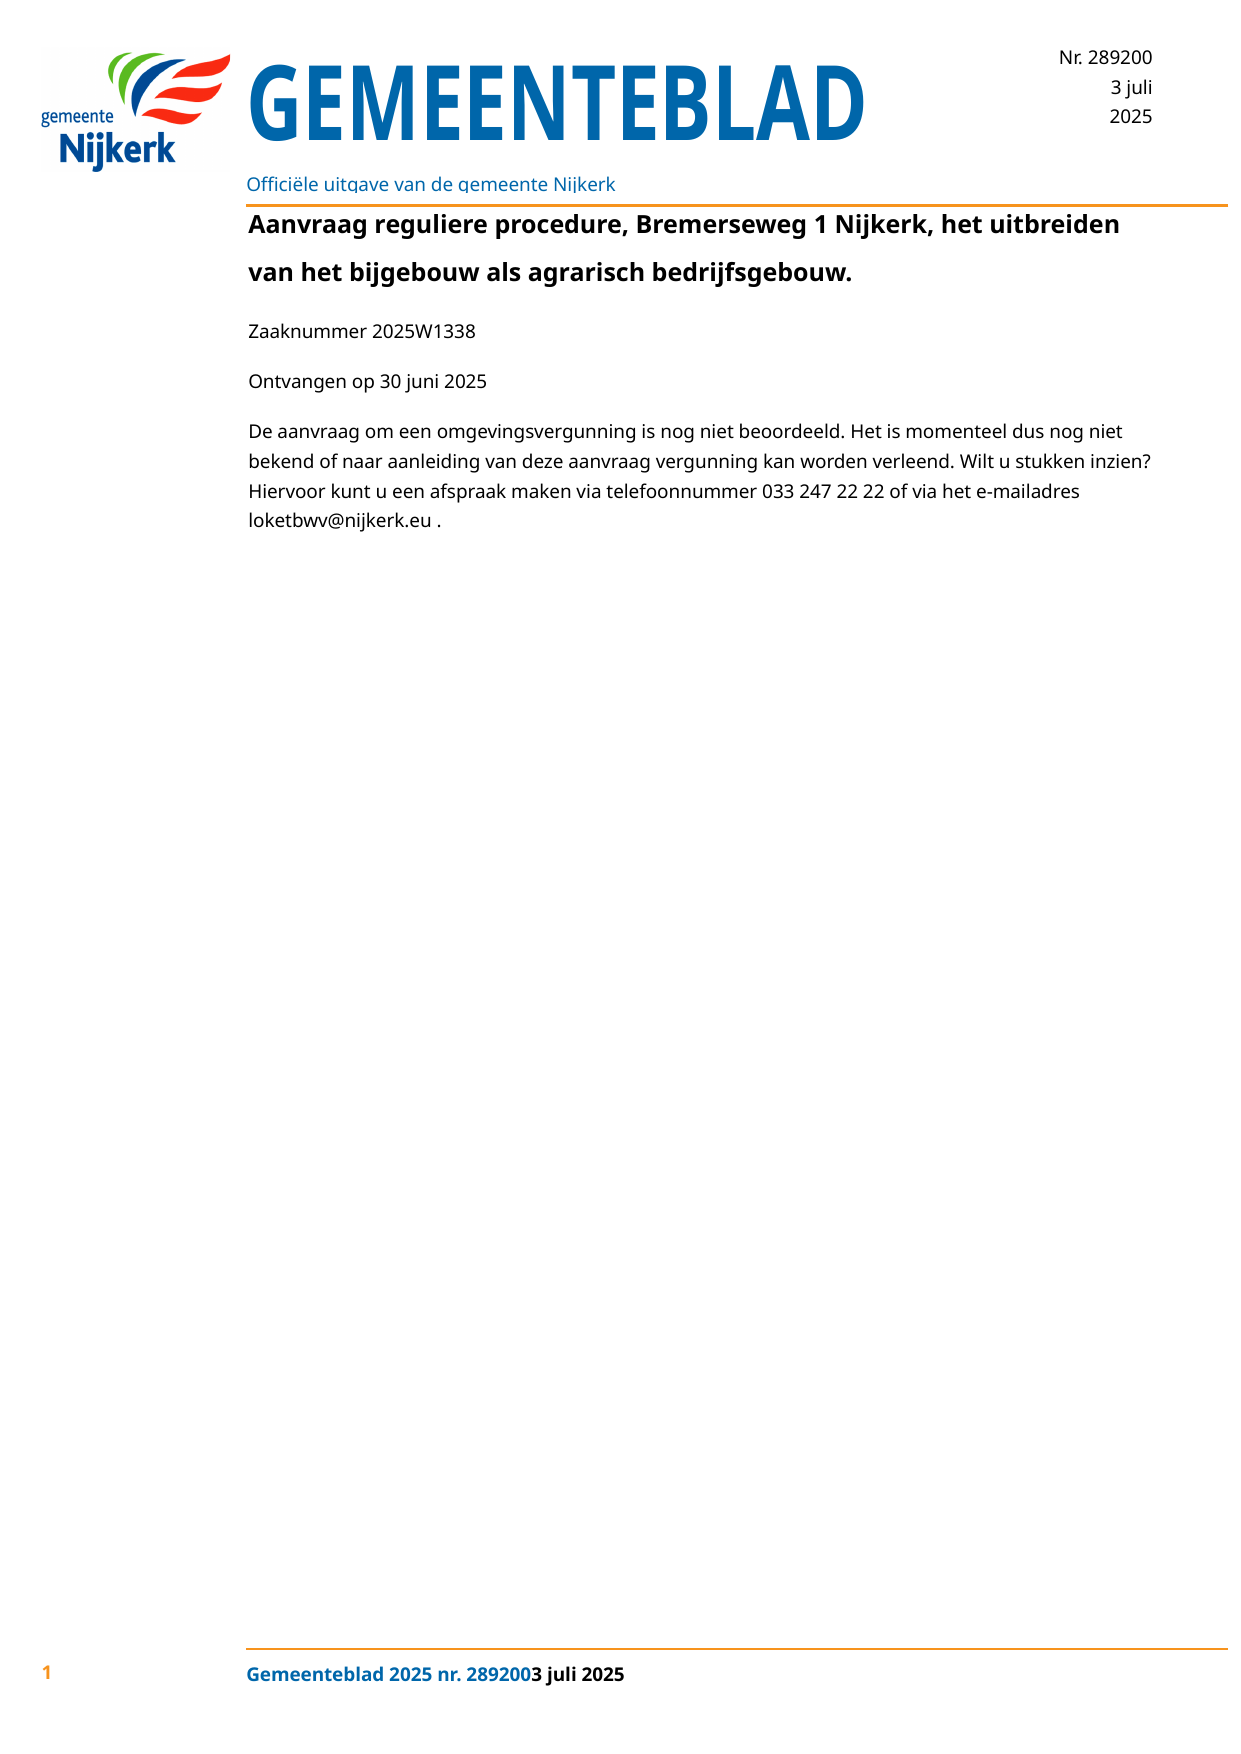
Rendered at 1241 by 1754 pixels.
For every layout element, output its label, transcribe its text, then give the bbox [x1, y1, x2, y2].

picture [41, 47, 231, 172]
text Zaaknummer 2025W1338 [248, 318, 1152, 344]
text De aanvraag om een omgevingsvergunning is nog niet beoordeeld. Het is momenteel dus nog niet bekend of naar aanleiding van deze aanvraag vergunning kan worden verleend. Wilt u stukken inzien? Hiervoor kunt u een afspraak maken via telefoonnummer 033 247 22 22 of via het e-mailadres loketbwv@nijkerk.eu . [248, 419, 1152, 533]
text Ontvangen op 30 juni 2025 [248, 368, 1152, 394]
text Aanvraag reguliere procedure, Bremerseweg 1 Nijkerk, het uitbreiden van het bijgebouw als agrarisch bedrijfsgebouw. [248, 207, 1152, 288]
